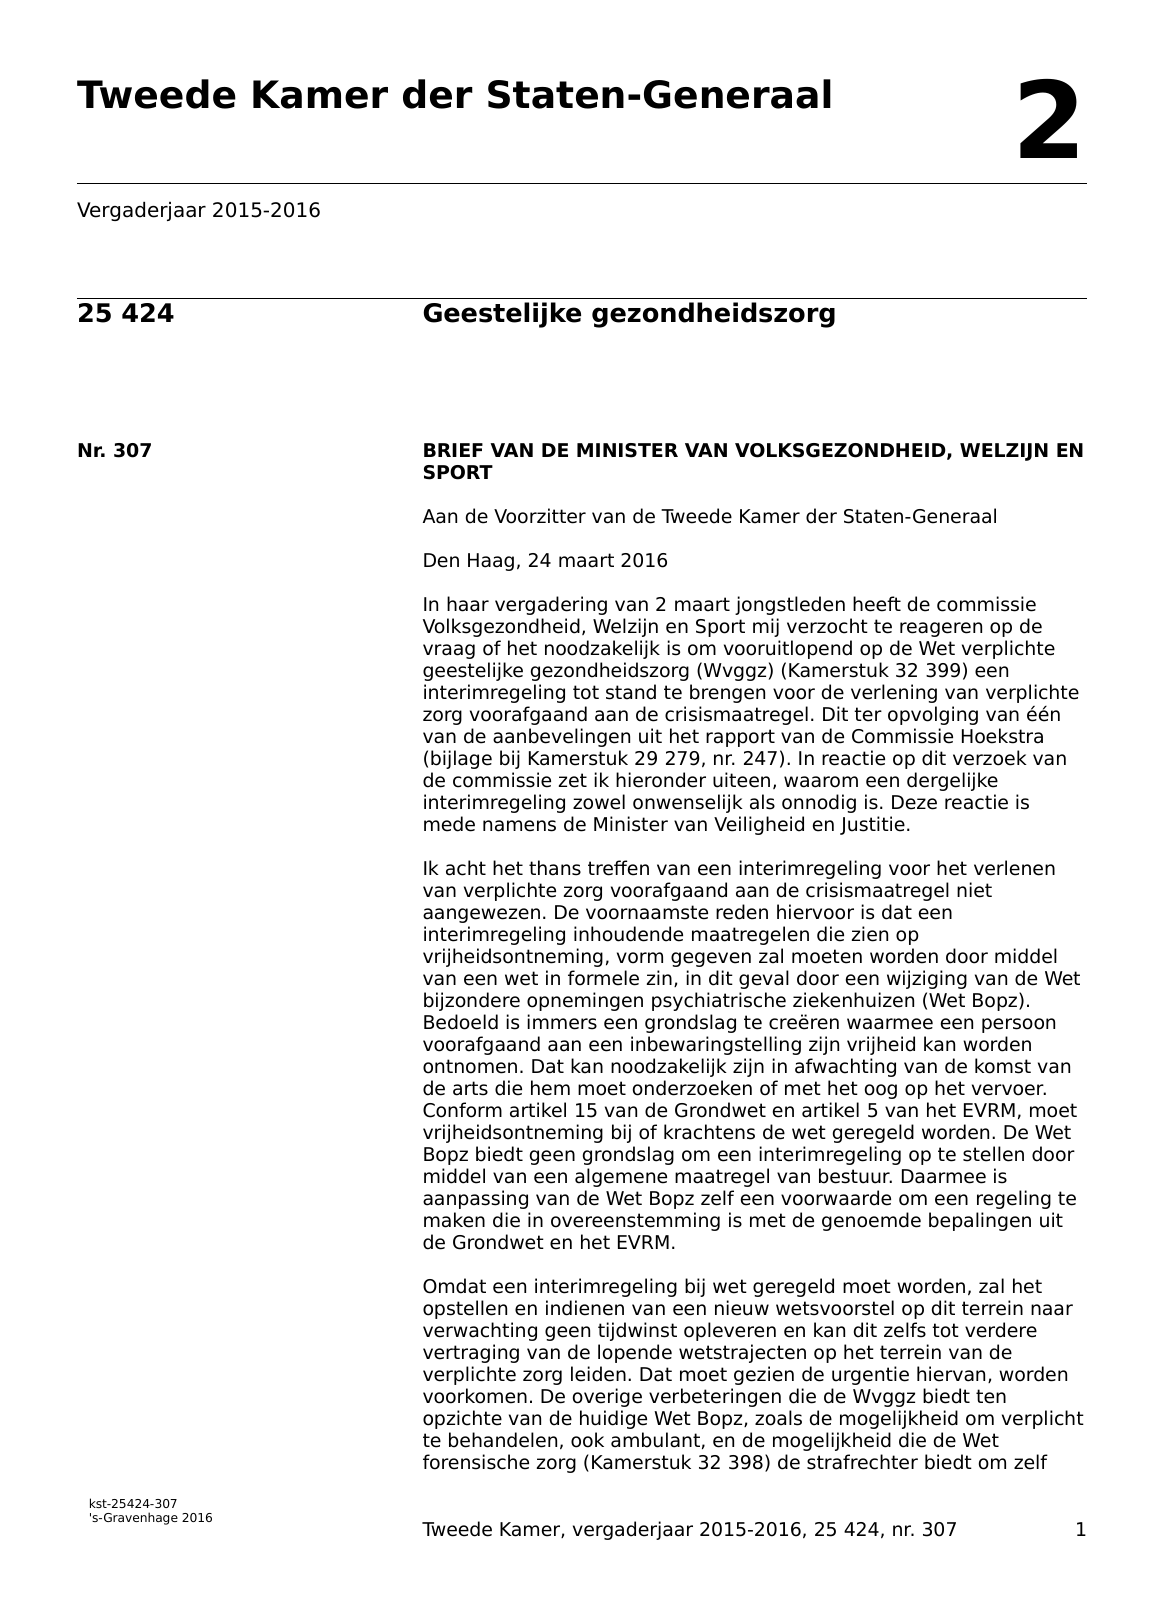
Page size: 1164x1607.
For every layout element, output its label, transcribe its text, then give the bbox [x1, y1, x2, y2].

text Omdat een interimregeling bij wet geregeld moet worden, zal het opstellen en indienen van een nieuw wetsvoorstel op dit terrein naar verwachting geen tijdwinst opleveren en kan dit zelfs tot verdere vertraging van de lopende wetstrajecten op het terrein van de verplichte zorg leiden. Dat moet gezien de urgentie hiervan, worden voorkomen. De overige verbeteringen die de Wvggz biedt ten opzichte van de huidige Wet Bopz, zoals de mogelijkheid om verplicht te behandelen, ook ambulant, en de mogelijkheid die de Wet forensische zorg (Kamerstuk 32 398) de strafrechter biedt om zelf [422, 1276, 1087, 1474]
subtitle 25 424 Geestelijke gezondheidszorg [77, 299, 1087, 329]
text In haar vergadering van 2 maart jongstleden heeft de commissie Volksgezondheid, Welzijn en Sport mij verzocht te reageren op de vraag of het noodzakelijk is om vooruitlopend op de Wet verplichte geestelijke gezondheidszorg (Wvggz) (Kamerstuk 32 399) een interimregeling tot stand te brengen voor de verlening van verplichte zorg voorafgaand aan de crisismaatregel. Dit ter opvolging van één van de aanbevelingen uit het rapport van de Commissie Hoekstra (bijlage bij Kamerstuk 29 279, nr. 247). In reactie op dit verzoek van de commissie zet ik hieronder uiteen, waarom een dergelijke interimregeling zowel onwenselijk als onnodig is. Deze reactie is mede namens de Minister van Veiligheid en Justitie. [422, 594, 1087, 836]
text 's-Gravenhage 2016 [88, 1511, 323, 1525]
text Den Haag, 24 maart 2016 [422, 550, 1087, 572]
text kst-25424-307 [88, 1497, 323, 1511]
text Ik acht het thans treffen van een interimregeling voor het verlenen van verplichte zorg voorafgaand aan de crisismaatregel niet aangewezen. De voornaamste reden hiervoor is dat een interimregeling inhoudende maatregelen die zien op vrijheidsontneming, vorm gegeven zal moeten worden door middel van een wet in formele zin, in dit geval door een wijziging van de Wet bijzondere opnemingen psychiatrische ziekenhuizen (Wet Bopz). Bedoeld is immers een grondslag te creëren waarmee een persoon voorafgaand aan een inbewaringstelling zijn vrijheid kan worden ontnomen. Dat kan noodzakelijk zijn in afwachting van de komst van de arts die hem moet onderzoeken of met het oog op het vervoer. Conform artikel 15 van de Grondwet en artikel 5 van het EVRM, moet vrijheidsontneming bij of krachtens de wet geregeld worden. De Wet Bopz biedt geen grondslag om een interimregeling op te stellen door middel van een algemene maatregel van bestuur. Daarmee is aanpassing van de Wet Bopz zelf een voorwaarde om een regeling te maken die in overeenstemming is met de genoemde bepalingen uit de Grondwet en het EVRM. [422, 858, 1087, 1254]
text Aan de Voorzitter van de Tweede Kamer der Staten-Generaal [422, 506, 1087, 528]
subtitle Nr. 307 BRIEF VAN DE MINISTER VAN VOLKSGEZONDHEID, WELZIJN EN SPORT [77, 440, 1087, 484]
table_header 2 [886, 59, 1087, 183]
table_header Tweede Kamer der Staten-Generaal [77, 59, 886, 183]
table_cell Vergaderjaar 2015-2016 [77, 184, 1087, 298]
